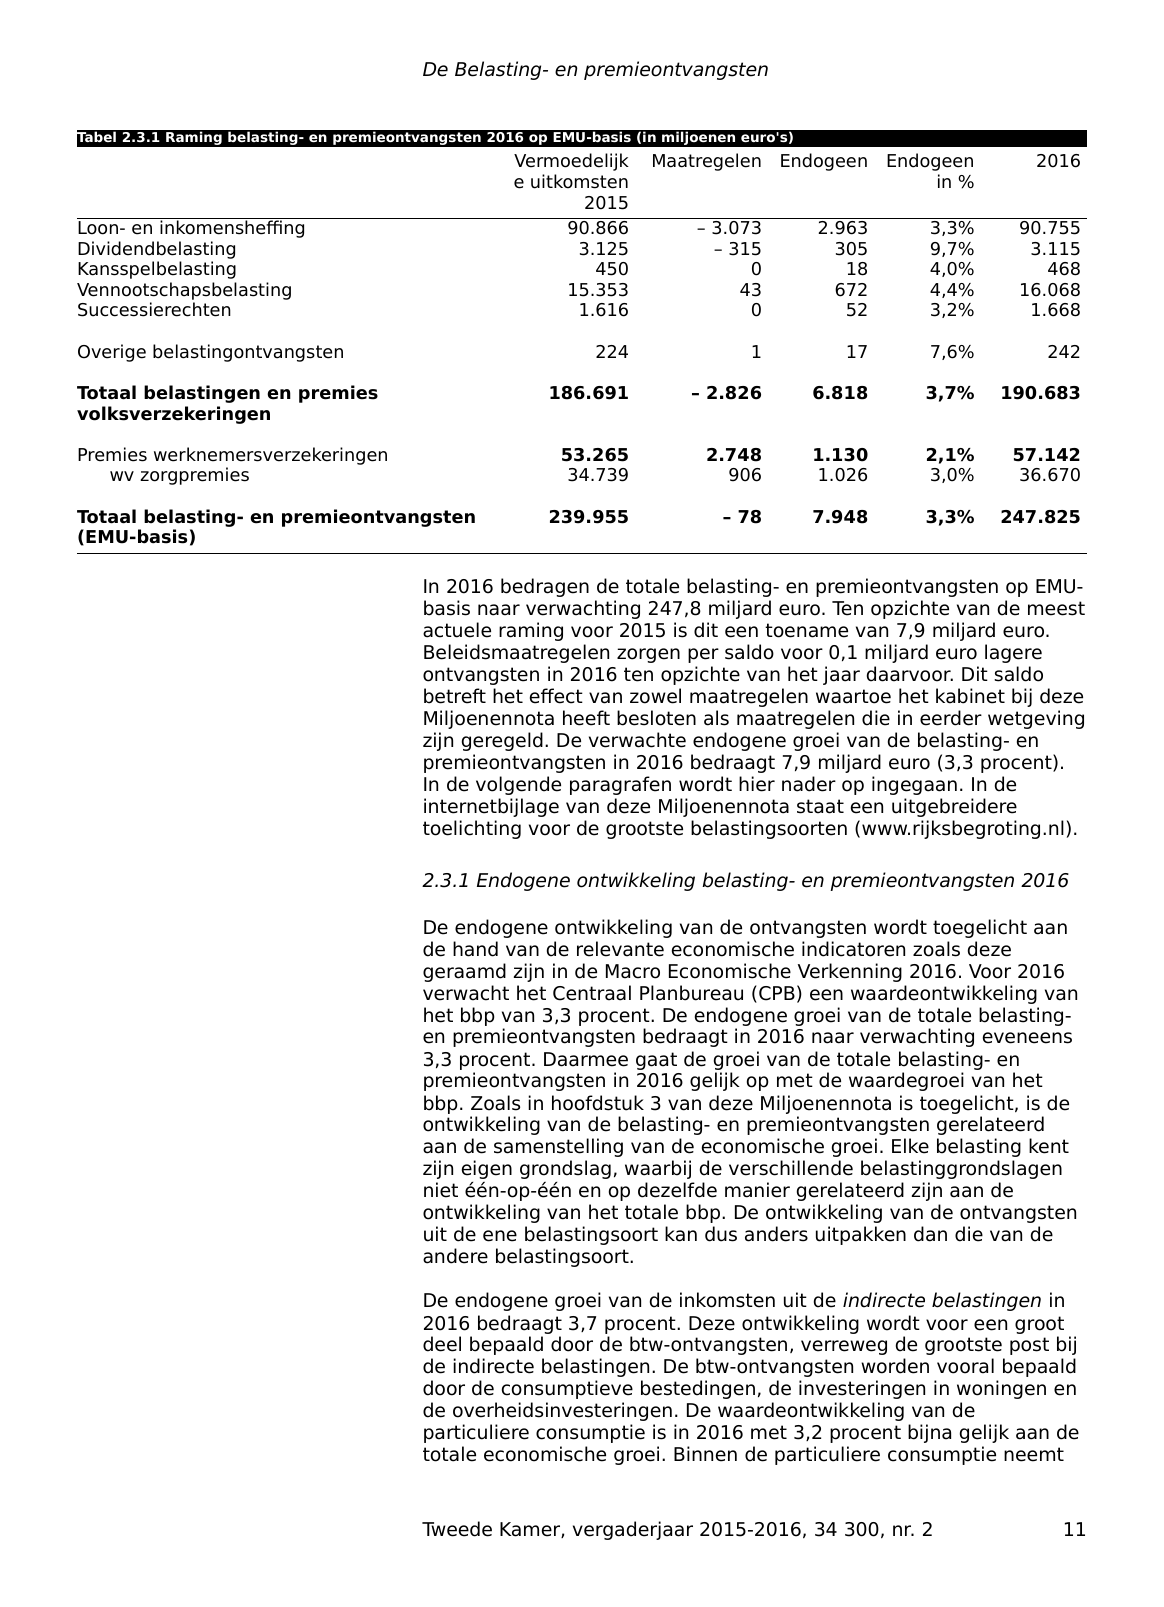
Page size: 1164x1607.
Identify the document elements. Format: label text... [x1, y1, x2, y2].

text In 2016 bedragen de totale belasting- en premieontvangsten op EMU-basis naar verwachting 247,8 miljard euro. Ten opzichte van de meest actuele raming voor 2015 is dit een toename van 7,9 miljard euro. Beleidsmaatregelen zorgen per saldo voor 0,1 miljard euro lagere ontvangsten in 2016 ten opzichte van het jaar daarvoor. Dit saldo betreft het effect van zowel maatregelen waartoe het kabinet bij deze Miljoenennota heeft besloten als maatregelen die in eerder wetgeving zijn geregeld. De verwachte endogene groei van de belasting- en premieontvangsten in 2016 bedraagt 7,9 miljard euro (3,3 procent). In de volgende paragrafen wordt hier nader op ingegaan. In de internetbijlage van deze Miljoenennota staat een uitgebreidere toelichting voor de grootste belastingsoorten (www.rijksbegroting.nl). [422, 576, 1087, 839]
subtitle 2.3.1 Endogene ontwikkeling belasting- en premieontvangsten 2016 [422, 869, 1087, 892]
table_cell 1.130 [768, 445, 874, 465]
table_cell 4,4% [874, 280, 980, 300]
table_cell 1.026 [768, 465, 874, 486]
table_cell 3,3% [874, 219, 980, 238]
table_cell [502, 321, 635, 342]
table_cell 3.125 [502, 239, 635, 259]
table_cell 3.115 [980, 239, 1087, 259]
table_cell 6.818 [768, 383, 874, 424]
table_cell [874, 424, 980, 445]
table_cell [502, 486, 635, 507]
table_cell Loon- en inkomensheffing [77, 219, 502, 238]
table_cell [980, 362, 1087, 383]
table_cell [502, 424, 635, 445]
table_cell [502, 362, 635, 383]
table_cell [635, 362, 768, 383]
table_cell Dividendbelasting [77, 239, 502, 259]
table_cell [874, 486, 980, 507]
text De endogene groei van de inkomsten uit de indirecte belastingen in 2016 bedraagt 3,7 procent. Deze ontwikkeling wordt voor een groot deel bepaald door de btw-ontvangsten, verreweg de grootste post bij de indirecte belastingen. De btw-ontvangsten worden vooral bepaald door de consumptieve bestedingen, de investeringen in woningen en de overheidsinvesteringen. De waardeontwikkeling van de particuliere consumptie is in 2016 met 3,2 procent bijna gelijk aan de totale economische groei. Binnen de particuliere consumptie neemt [422, 1290, 1087, 1466]
table_cell 9,7% [874, 239, 980, 259]
table_cell 1.616 [502, 300, 635, 321]
table_cell [635, 486, 768, 507]
table_cell – 78 [635, 507, 768, 553]
table_cell Totaal belastingen en premies volksverzekeringen [77, 383, 502, 424]
table_cell 3,2% [874, 300, 980, 321]
table_cell 90.866 [502, 219, 635, 238]
table_cell [768, 486, 874, 507]
table_cell [980, 486, 1087, 507]
table_cell 672 [768, 280, 874, 300]
table_cell [874, 321, 980, 342]
table_cell Vennootschapsbelasting [77, 280, 502, 300]
table_cell [635, 321, 768, 342]
table_cell 57.142 [980, 445, 1087, 465]
table_cell [77, 362, 502, 383]
table_cell 190.683 [980, 383, 1087, 424]
table_cell 239.955 [502, 507, 635, 553]
table_cell 247.825 [980, 507, 1087, 553]
table_cell 7,6% [874, 342, 980, 362]
table_cell [635, 424, 768, 445]
table_cell Endogeen in % [874, 147, 980, 218]
table_cell 18 [768, 259, 874, 280]
table_cell [980, 321, 1087, 342]
table_cell 4,0% [874, 259, 980, 280]
table_cell Maatregelen [635, 147, 768, 218]
table_cell – 315 [635, 239, 768, 259]
table_cell [980, 424, 1087, 445]
table_cell 0 [635, 300, 768, 321]
table_cell 34.739 [502, 465, 635, 486]
table_cell [768, 424, 874, 445]
text De endogene ontwikkeling van de ontvangsten wordt toegelicht aan de hand van de relevante economische indicatoren zoals deze geraamd zijn in de Macro Economische Verkenning 2016. Voor 2016 verwacht het Centraal Planbureau (CPB) een waardeontwikkeling van het bbp van 3,3 procent. De endogene groei van de totale belasting- en premieontvangsten bedraagt in 2016 naar verwachting eveneens 3,3 procent. Daarmee gaat de groei van de totale belasting- en premieontvangsten in 2016 gelijk op met de waardegroei van het bbp. Zoals in hoofdstuk 3 van deze Miljoenennota is toegelicht, is de ontwikkeling van de belasting- en premieontvangsten gerelateerd aan de samenstelling van de economische groei. Elke belasting kent zijn eigen grondslag, waarbij de verschillende belastinggrondslagen niet één-op-één en op dezelfde manier gerelateerd zijn aan de ontwikkeling van het totale bbp. De ontwikkeling van de ontvangsten uit de ene belastingsoort kan dus anders uitpakken dan die van de andere belastingsoort. [422, 917, 1087, 1268]
table_cell 450 [502, 259, 635, 280]
table_cell [77, 486, 502, 507]
table_cell 186.691 [502, 383, 635, 424]
table_cell 468 [980, 259, 1087, 280]
table_cell 2,1% [874, 445, 980, 465]
table_cell [77, 147, 103, 218]
table_cell 1 [635, 342, 768, 362]
table_cell 36.670 [980, 465, 1087, 486]
table_cell 90.755 [980, 219, 1087, 238]
table_cell – 2.826 [635, 383, 768, 424]
table_cell 1.668 [980, 300, 1087, 321]
table_cell wv zorgpremies [103, 465, 502, 486]
table_cell Kansspelbelasting [77, 259, 502, 280]
table_header Tabel 2.3.1 Raming belasting- en premieontvangsten 2016 op EMU-basis (in miljoenen euro's) [77, 130, 1087, 146]
table_cell 15.353 [502, 280, 635, 300]
table_cell [77, 465, 103, 486]
table_cell Successierechten [77, 300, 502, 321]
table_cell [768, 362, 874, 383]
table_cell 242 [980, 342, 1087, 362]
table_cell 2.748 [635, 445, 768, 465]
table_cell [77, 424, 502, 445]
table_cell [874, 362, 980, 383]
table_cell – 3.073 [635, 219, 768, 238]
table_cell 43 [635, 280, 768, 300]
table_cell 3,0% [874, 465, 980, 486]
table_cell 305 [768, 239, 874, 259]
table_cell Endogeen [768, 147, 874, 218]
table_cell [103, 147, 502, 218]
table_cell 224 [502, 342, 635, 362]
table_cell 17 [768, 342, 874, 362]
table_cell Premies werknemersverzekeringen [77, 445, 502, 465]
table_cell 906 [635, 465, 768, 486]
table_cell 7.948 [768, 507, 874, 553]
table_cell 3,7% [874, 383, 980, 424]
table_cell 2016 [980, 147, 1087, 218]
table_cell 52 [768, 300, 874, 321]
table_cell Totaal belasting- en premieontvangsten (EMU-basis) [77, 507, 502, 553]
table_cell 53.265 [502, 445, 635, 465]
table_cell Vermoedelijke uitkomsten 2015 [502, 147, 635, 218]
table_cell 0 [635, 259, 768, 280]
table_cell 3,3% [874, 507, 980, 553]
table_cell [77, 321, 502, 342]
table_cell [768, 321, 874, 342]
table_cell 2.963 [768, 219, 874, 238]
table_cell 16.068 [980, 280, 1087, 300]
table_cell Overige belastingontvangsten [77, 342, 502, 362]
